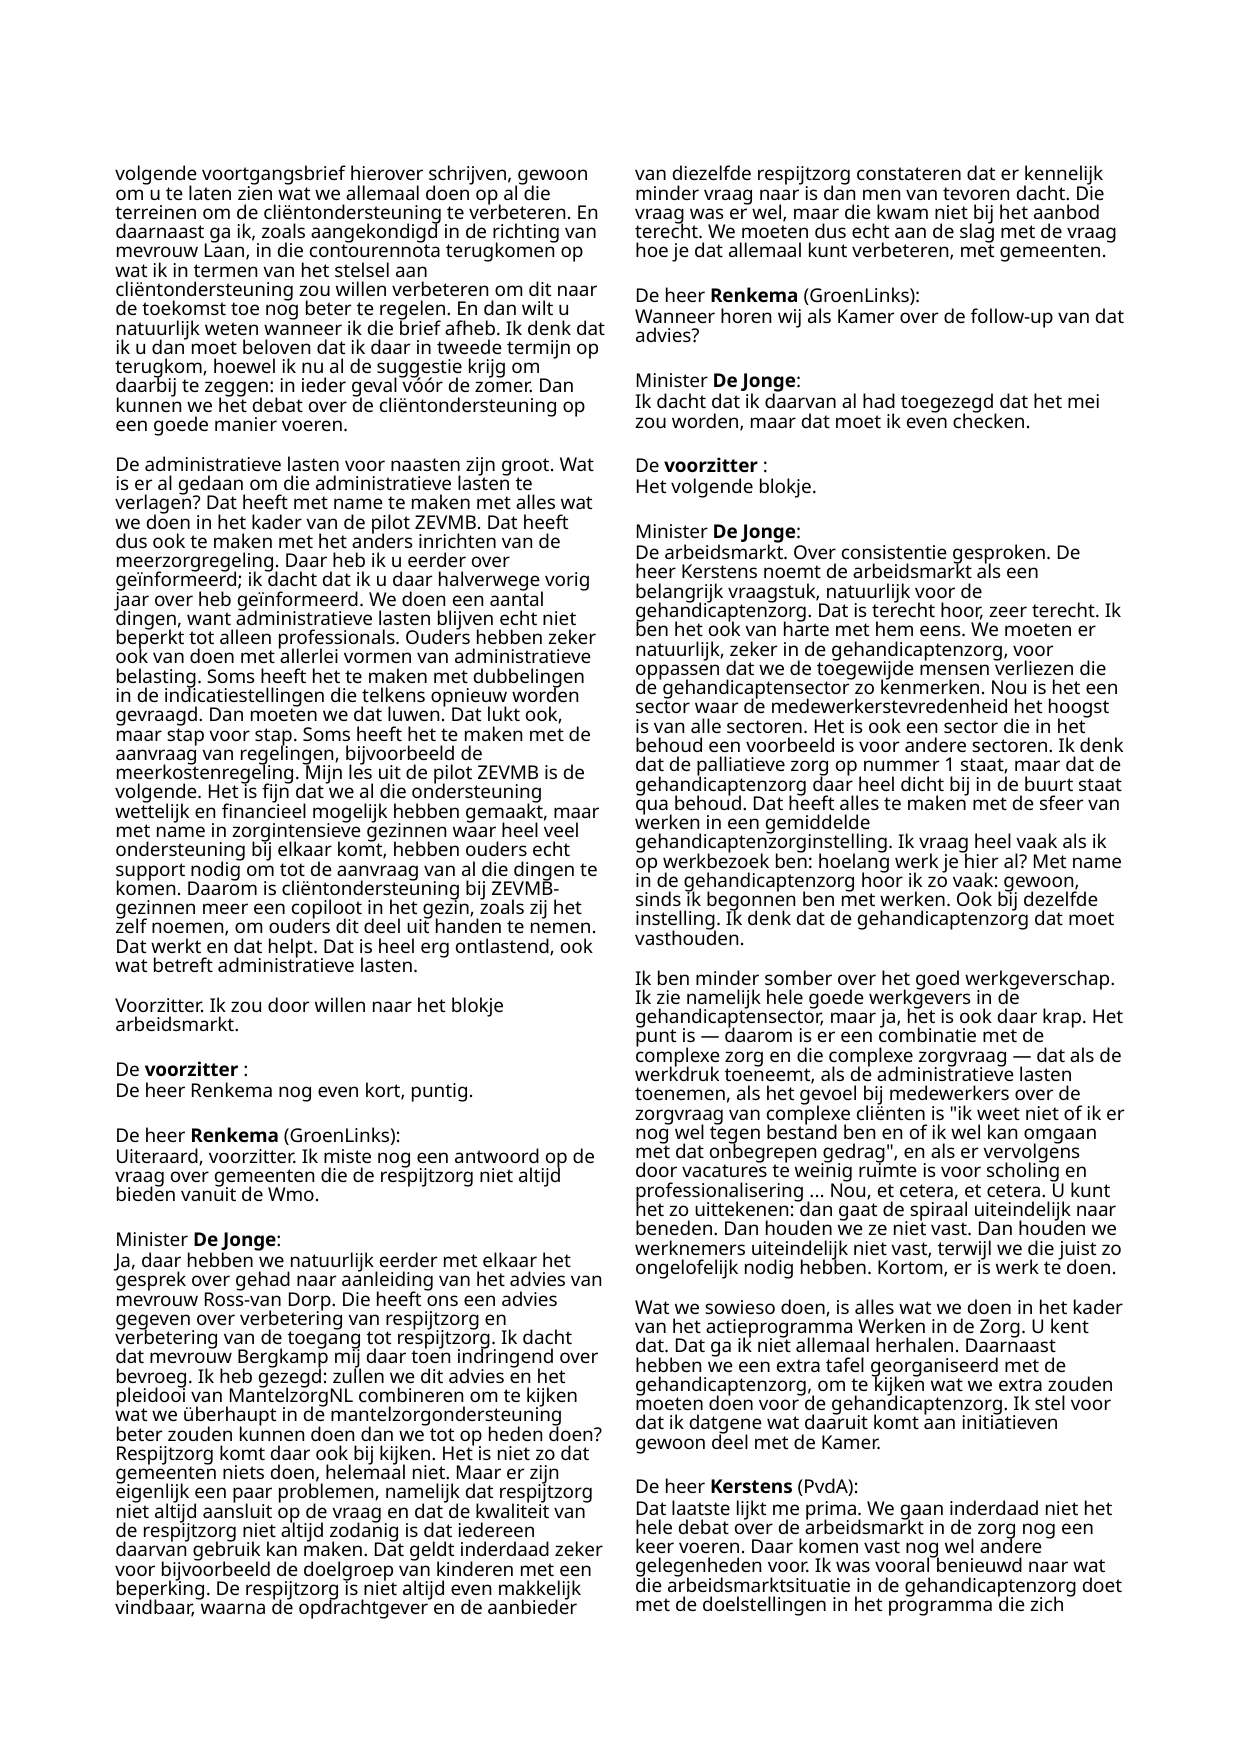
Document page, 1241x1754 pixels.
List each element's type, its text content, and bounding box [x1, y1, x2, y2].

text De arbeidsmarkt. Over consistentie gesproken. De heer Kerstens noemt de arbeidsmarkt als een belangrijk vraagstuk, natuurlijk voor de gehandicaptenzorg. Dat is terecht hoor, zeer terecht. Ik ben het ook van harte met hem eens. We moeten er natuurlijk, zeker in de gehandicaptenzorg, voor oppassen dat we de toegewijde mensen verliezen die de gehandicaptensector zo kenmerken. Nou is het een sector waar de medewerkerstevredenheid het hoogst is van alle sectoren. Het is ook een sector die in het behoud een voorbeeld is voor andere sectoren. Ik denk dat de palliatieve zorg op nummer 1 staat, maar dat de gehandicaptenzorg daar heel dicht bij in de buurt staat qua behoud. Dat heeft alles te maken met de sfeer van werken in een gemiddelde gehandicaptenzorginstelling. Ik vraag heel vaak als ik op werkbezoek ben: hoelang werk je hier al? Met name in de gehandicaptenzorg hoor ik zo vaak: gewoon, sinds ik begonnen ben met werken. Ook bij dezelfde instelling. Ik denk dat de gehandicaptenzorg dat moet vasthouden. [635, 544, 1125, 949]
text Ja, daar hebben we natuurlijk eerder met elkaar het gesprek over gehad naar aanleiding van het advies van mevrouw Ross-van Dorp. Die heeft ons een advies gegeven over verbetering van respijtzorg en verbetering van de toegang tot respijtzorg. Ik dacht dat mevrouw Bergkamp mij daar toen indringend over bevroeg. Ik heb gezegd: zullen we dit advies en het pleidooi van MantelzorgNL combineren om te kijken wat we überhaupt in de mantelzorgondersteuning beter zouden kunnen doen dan we tot op heden doen? Respijtzorg komt daar ook bij kijken. Het is niet zo dat gemeenten niets doen, helemaal niet. Maar er zijn eigenlijk een paar problemen, namelijk dat respijtzorg niet altijd aansluit op de vraag en dat de kwaliteit van de respijtzorg niet altijd zodanig is dat iedereen daarvan gebruik kan maken. Dat geldt inderdaad zeker voor bijvoorbeeld de doelgroep van kinderen met een beperking. De respijtzorg is niet altijd even makkelijk vindbaar, waarna de opdrachtgever en de aanbieder [115, 1252, 605, 1618]
text Minister De Jonge: [635, 368, 1125, 393]
text De heer Renkema (GroenLinks): [635, 282, 1125, 308]
text De voorzitter : [115, 1056, 605, 1082]
text Minister De Jonge: [635, 518, 1125, 544]
text Ik ben minder somber over het goed werkgeverschap. Ik zie namelijk hele goede werkgevers in de gehandicaptensector, maar ja, het is ook daar krap. Het punt is — daarom is er een combinatie met de complexe zorg en die complexe zorgvraag — dat als de werkdruk toeneemt, als de administratieve lasten toenemen, als het gevoel bij medewerkers over de zorgvraag van complexe cliënten is "ik weet niet of ik er nog wel tegen bestand ben en of ik wel kan omgaan met dat onbegrepen gedrag", en als er vervolgens door vacatures te weinig ruimte is voor scholing en professionalisering ... Nou, et cetera, et cetera. U kunt het zo uittekenen: dan gaat de spiraal uiteindelijk naar beneden. Dan houden we ze niet vast. Dan houden we werknemers uiteindelijk niet vast, terwijl we die juist zo ongelofelijk nodig hebben. Kortom, er is werk te doen. [635, 970, 1125, 1278]
text De administratieve lasten voor naasten zijn groot. Wat is er al gedaan om die administratieve lasten te verlagen? Dat heeft met name te maken met alles wat we doen in het kader van de pilot ZEVMB. Dat heeft dus ook te maken met het anders inrichten van de meerzorgregeling. Daar heb ik u eerder over geïnformeerd; ik dacht dat ik u daar halverwege vorig jaar over heb geïnformeerd. We doen een aantal dingen, want administratieve lasten blijven echt niet beperkt tot alleen professionals. Ouders hebben zeker ook van doen met allerlei vormen van administratieve belasting. Soms heeft het te maken met dubbelingen in de indicatiestellingen die telkens opnieuw worden gevraagd. Dan moeten we dat luwen. Dat lukt ook, maar stap voor stap. Soms heeft het te maken met de aanvraag van regelingen, bijvoorbeeld de meerkostenregeling. Mijn les uit de pilot ZEVMB is de volgende. Het is fijn dat we al die ondersteuning wettelijk en financieel mogelijk hebben gemaakt, maar met name in zorgintensieve gezinnen waar heel veel ondersteuning bij elkaar komt, hebben ouders echt support nodig om tot de aanvraag van al die dingen te komen. Daarom is cliëntondersteuning bij ZEVMB-gezinnen meer een copiloot in het gezin, zoals zij het zelf noemen, om ouders dit deel uit handen te nemen. Dat werkt en dat helpt. Dat is heel erg ontlastend, ook wat betreft administratieve lasten. [115, 456, 605, 976]
text De heer Renkema nog even kort, puntig. [115, 1082, 605, 1101]
text Dat laatste lijkt me prima. We gaan inderdaad niet het hele debat over de arbeidsmarkt in de zorg nog een keer voeren. Daar komen vast nog wel andere gelegenheden voor. Ik was vooral benieuwd naar wat die arbeidsmarktsituatie in de gehandicaptenzorg doet met de doelstellingen in het programma die zich [635, 1499, 1125, 1615]
text De voorzitter : [635, 453, 1125, 478]
text Wat we sowieso doen, is alles wat we doen in het kader van het actieprogramma Werken in de Zorg. U kent dat. Dat ga ik niet allemaal herhalen. Daarnaast hebben we een extra tafel georganiseerd met de gehandicaptenzorg, om te kijken wat we extra zouden moeten doen voor de gehandicaptenzorg. Ik stel voor dat ik datgene wat daaruit komt aan initiatieven gewoon deel met de Kamer. [635, 1299, 1125, 1453]
text Minister De Jonge: [115, 1226, 605, 1252]
text van diezelfde respijtzorg constateren dat er kennelijk minder vraag naar is dan men van tevoren dacht. Die vraag was er wel, maar die kwam niet bij het aanbod terecht. We moeten dus echt aan de slag met de vraag hoe je dat allemaal kunt verbeteren, met gemeenten. [635, 165, 1125, 262]
text Ik dacht dat ik daarvan al had toegezegd dat het mei zou worden, maar dat moet ik even checken. [635, 393, 1125, 432]
text Het volgende blokje. [635, 478, 1125, 498]
text De heer Renkema (GroenLinks): [115, 1122, 605, 1148]
text Voorzitter. Ik zou door willen naar het blokje arbeidsmarkt. [115, 997, 605, 1035]
text volgende voortgangsbrief hierover schrijven, gewoon om u te laten zien wat we allemaal doen op al die terreinen om de cliëntondersteuning te verbeteren. En daarnaast ga ik, zoals aangekondigd in de richting van mevrouw Laan, in die contourennota terugkomen op wat ik in termen van het stelsel aan cliëntondersteuning zou willen verbeteren om dit naar de toekomst toe nog beter te regelen. En dan wilt u natuurlijk weten wanneer ik die brief afheb. Ik denk dat ik u dan moet beloven dat ik daar in tweede termijn op terugkom, hoewel ik nu al de suggestie krijg om daarbij te zeggen: in ieder geval vóór de zomer. Dan kunnen we het debat over de cliëntondersteuning op een goede manier voeren. [115, 165, 605, 435]
text Wanneer horen wij als Kamer over de follow-up van dat advies? [635, 308, 1125, 347]
text De heer Kerstens (PvdA): [635, 1474, 1125, 1499]
text Uiteraard, voorzitter. Ik miste nog een antwoord op de vraag over gemeenten die de respijtzorg niet altijd bieden vanuit de Wmo. [115, 1148, 605, 1206]
